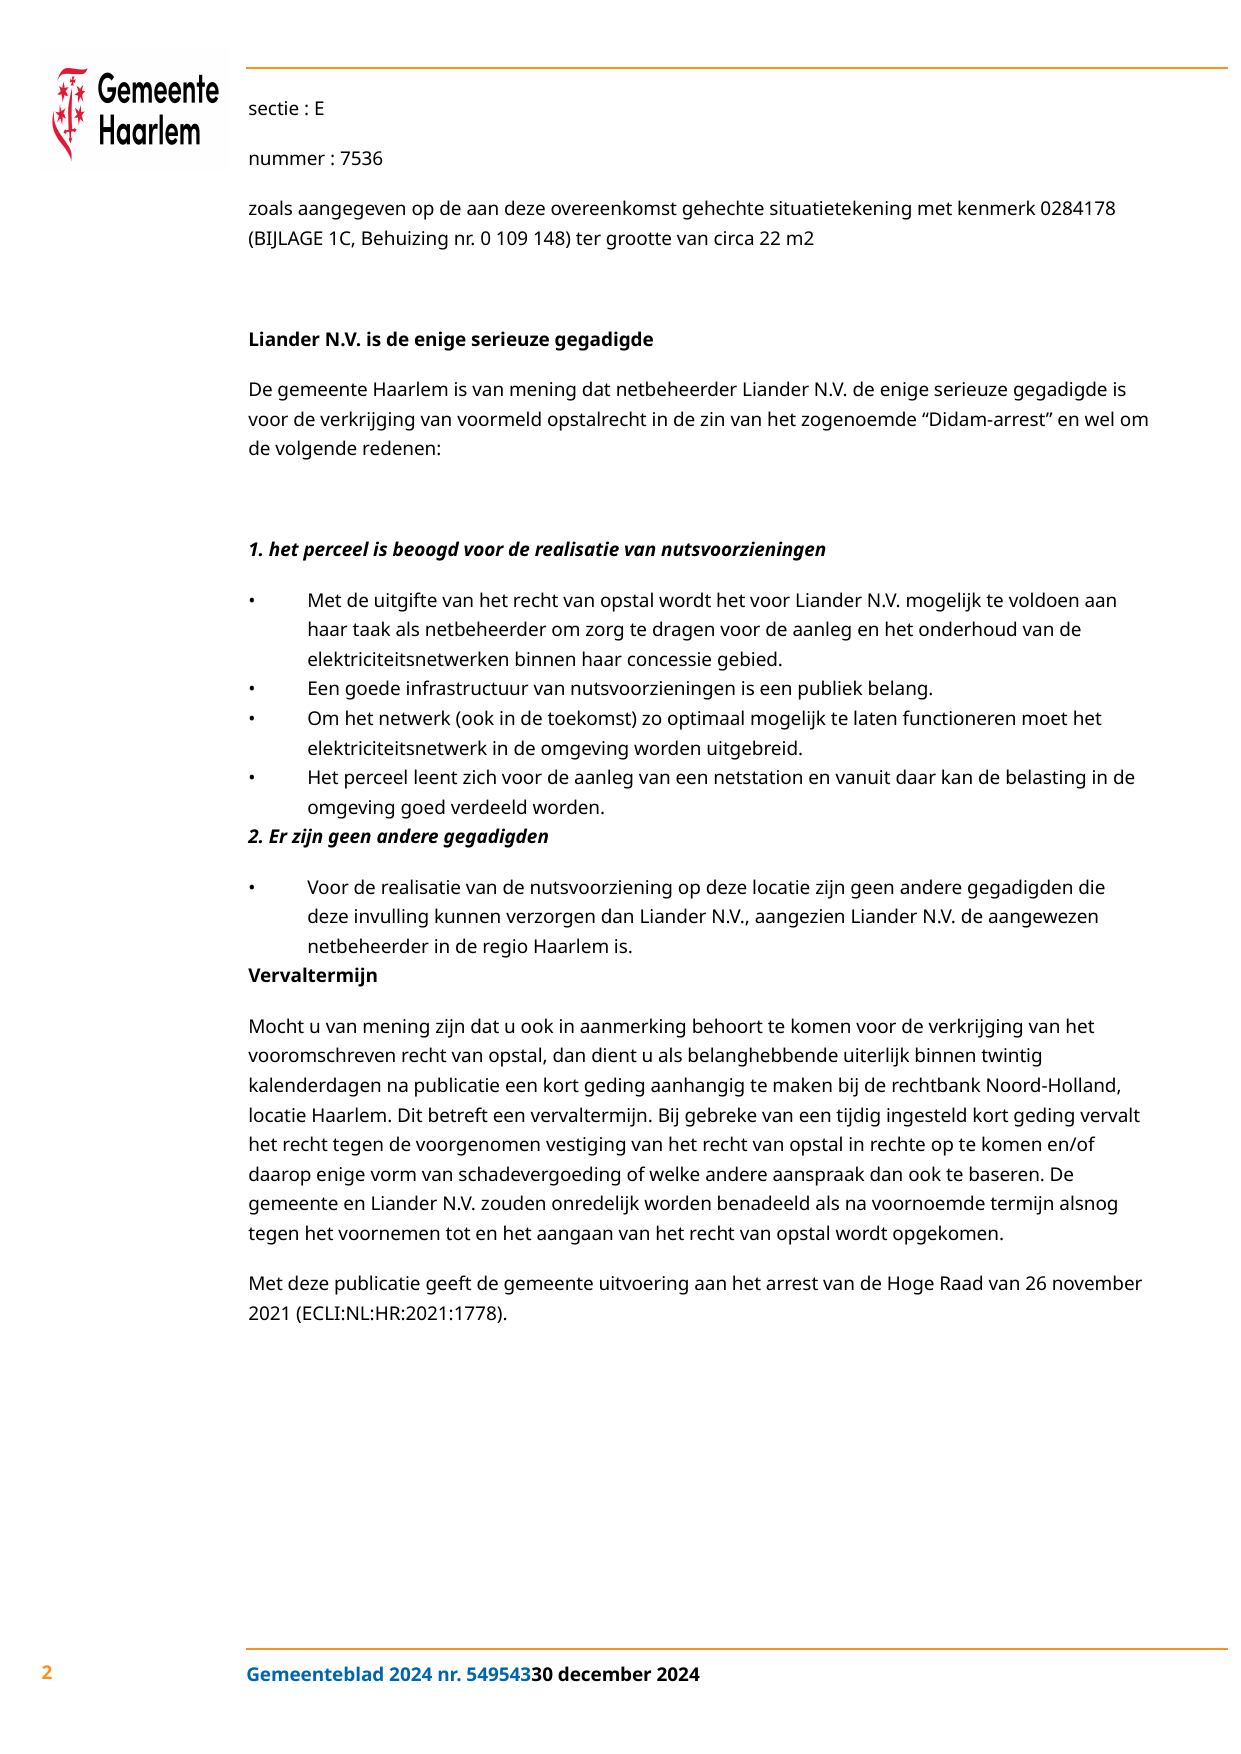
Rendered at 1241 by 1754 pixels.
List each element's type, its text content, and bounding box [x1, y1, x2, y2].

text 1. het perceel is beoogd voor de realisatie van nutsvoorzieningen [248, 536, 1152, 562]
text nummer : 7536 [248, 145, 1152, 171]
text Met deze publicatie geeft de gemeente uitvoering aan het arrest van de Hoge Raad van 26 november 2021 (ECLI:NL:HR:2021:1778). [248, 1271, 1152, 1326]
text Liander N.V. is de enige serieuze gegadigde [248, 326, 1152, 352]
list Een goede infrastructuur van nutsvoorzieningen is een publiek belang. [248, 676, 1152, 701]
list Om het netwerk (ook in de toekomst) zo optimaal mogelijk te laten functioneren moet het elektriciteitsnetwerk in de omgeving worden uitgebreid. [248, 705, 1152, 761]
text Vervaltermijn [248, 963, 1152, 988]
text sectie : E [248, 95, 1152, 121]
text De gemeente Haarlem is van mening dat netbeheerder Liander N.V. de enige serieuze gegadigde is voor de verkrijging van voormeld opstalrecht in de zin van het zogenoemde “Didam-arrest” en wel om de volgende redenen: [248, 376, 1152, 461]
list Met de uitgifte van het recht van opstal wordt het voor Liander N.V. mogelijk te voldoen aan haar taak als netbeheerder om zorg te dragen voor de aanleg en het onderhoud van de elektriciteitsnetwerken binnen haar concessie gebied. [248, 587, 1152, 672]
list Het perceel leent zich voor de aanleg van een netstation en vanuit daar kan de belasting in de omgeving goed verdeeld worden. [248, 764, 1152, 820]
text 2. Er zijn geen andere gegadigden [248, 823, 1152, 849]
list Voor de realisatie van de nutsvoorziening op deze locatie zijn geen andere gegadigden die deze invulling kunnen verzorgen dan Liander N.V., aangezien Liander N.V. de aangewezen netbeheerder in de regio Haarlem is. [248, 874, 1152, 959]
text Mocht u van mening zijn dat u ook in aanmerking behoort te komen voor de verkrijging van het vooromschreven recht van opstal, dan dient u als belanghebbende uiterlijk binnen twintig kalenderdagen na publicatie een kort geding aanhangig te maken bij de rechtbank Noord-Holland, locatie Haarlem. Dit betreft een vervaltermijn. Bij gebreke van een tijdig ingesteld kort geding vervalt het recht tegen de voorgenomen vestiging van het recht van opstal in rechte op te komen en/of daarop enige vorm van schadevergoeding of welke andere aanspraak dan ook te baseren. De gemeente en Liander N.V. zouden onredelijk worden benadeeld als na voornoemde termijn alsnog tegen het voornemen tot en het aangaan van het recht van opstal wordt opgekomen. [248, 1013, 1152, 1246]
text zoals aangegeven op de aan deze overeenkomst gehechte situatietekening met kenmerk 0284178 (BIJLAGE 1C, Behuizing nr. 0 109 148) ter grootte van circa 22 m2 [248, 196, 1152, 251]
picture [41, 47, 231, 172]
